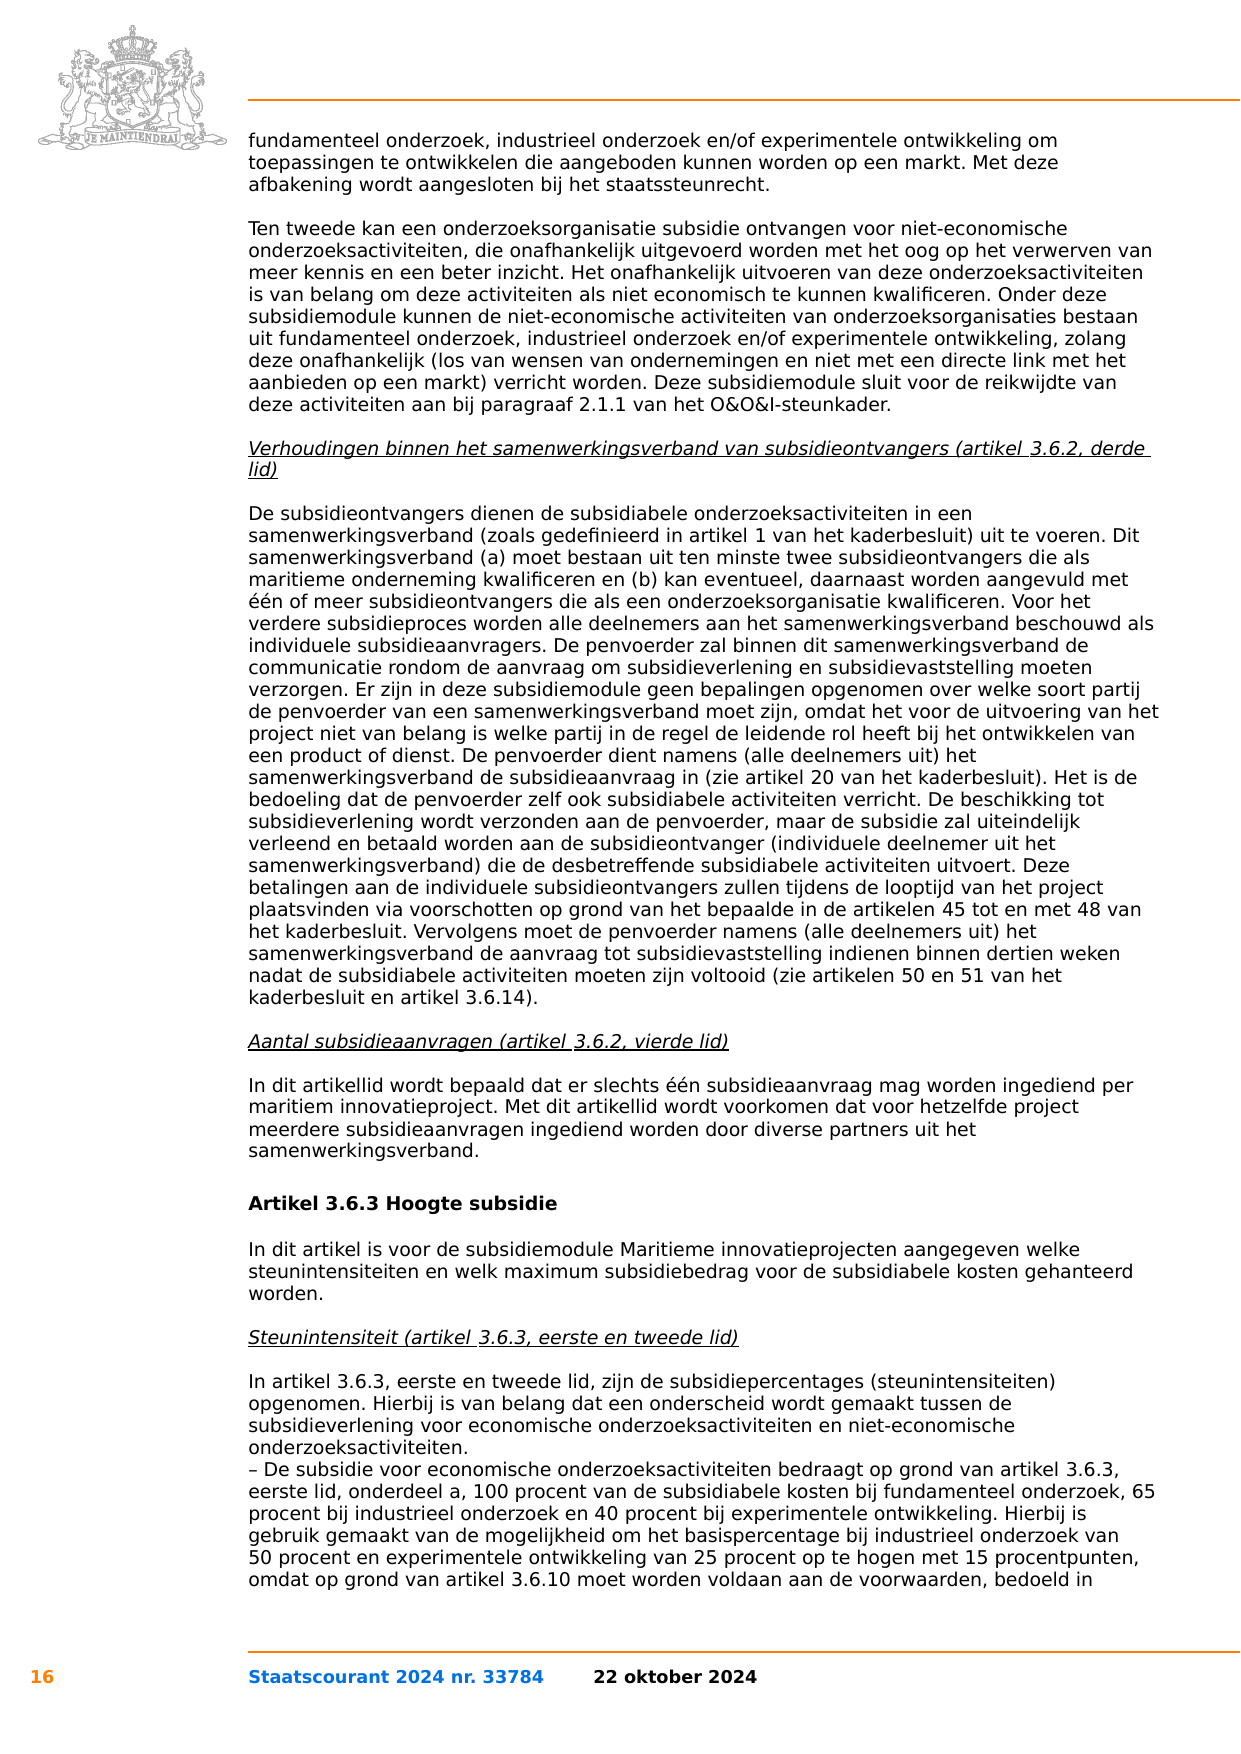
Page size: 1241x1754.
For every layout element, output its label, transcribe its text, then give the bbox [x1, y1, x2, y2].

subtitle Aantal subsidieaanvragen (artikel 3.6.2, vierde lid) [248, 1031, 1163, 1053]
subtitle Verhoudingen binnen het samenwerkingsverband van subsidieontvangers (artikel 3.6.2, derde lid) [248, 437, 1163, 481]
text In dit artikellid wordt bepaald dat er slechts één subsidieaanvraag mag worden ingediend per maritiem innovatieproject. Met dit artikellid wordt voorkomen dat voor hetzelfde project meerdere subsidieaanvragen ingediend worden door diverse partners uit het samenwerkingsverband. [248, 1074, 1163, 1162]
picture [38, 25, 227, 150]
subtitle Artikel 3.6.3 Hoogte subsidie [248, 1192, 1163, 1214]
text fundamenteel onderzoek, industrieel onderzoek en/of experimentele ontwikkeling om toepassingen te ontwikkelen die aangeboden kunnen worden op een markt. Met deze afbakening wordt aangesloten bij het staatssteunrecht. [248, 130, 1163, 196]
text – De subsidie voor economische onderzoeksactiviteiten bedraagt op grond van artikel 3.6.3, eerste lid, onderdeel a, 100 procent van de subsidiabele kosten bij fundamenteel onderzoek, 65 procent bij industrieel onderzoek en 40 procent bij experimentele ontwikkeling. Hierbij is gebruik gemaakt van de mogelijkheid om het basispercentage bij industrieel onderzoek van 50 procent en experimentele ontwikkeling van 25 procent op te hogen met 15 procentpunten, omdat op grond van artikel 3.6.10 moet worden voldaan aan de voorwaarden, bedoeld in [248, 1459, 1163, 1591]
text Ten tweede kan een onderzoeksorganisatie subsidie ontvangen voor niet-economische onderzoeksactiviteiten, die onafhankelijk uitgevoerd worden met het oog op het verwerven van meer kennis en een beter inzicht. Het onafhankelijk uitvoeren van deze onderzoeksactiviteiten is van belang om deze activiteiten als niet economisch te kunnen kwalificeren. Onder deze subsidiemodule kunnen de niet-economische activiteiten van onderzoeksorganisaties bestaan uit fundamenteel onderzoek, industrieel onderzoek en/of experimentele ontwikkeling, zolang deze onafhankelijk (los van wensen van ondernemingen en niet met een directe link met het aanbieden op een markt) verricht worden. Deze subsidiemodule sluit voor de reikwijdte van deze activiteiten aan bij paragraaf 2.1.1 van het O&O&I-steunkader. [248, 218, 1163, 416]
text De subsidieontvangers dienen de subsidiabele onderzoeksactiviteiten in een samenwerkingsverband (zoals gedefinieerd in artikel 1 van het kaderbesluit) uit te voeren. Dit samenwerkingsverband (a) moet bestaan uit ten minste twee subsidieontvangers die als maritieme onderneming kwalificeren en (b) kan eventueel, daarnaast worden aangevuld met één of meer subsidieontvangers die als een onderzoeksorganisatie kwalificeren. Voor het verdere subsidieproces worden alle deelnemers aan het samenwerkingsverband beschouwd als individuele subsidieaanvragers. De penvoerder zal binnen dit samenwerkingsverband de communicatie rondom de aanvraag om subsidieverlening en subsidievaststelling moeten verzorgen. Er zijn in deze subsidiemodule geen bepalingen opgenomen over welke soort partij de penvoerder van een samenwerkingsverband moet zijn, omdat het voor de uitvoering van het project niet van belang is welke partij in de regel de leidende rol heeft bij het ontwikkelen van een product of dienst. De penvoerder dient namens (alle deelnemers uit) het samenwerkingsverband de subsidieaanvraag in (zie artikel 20 van het kaderbesluit). Het is de bedoeling dat de penvoerder zelf ook subsidiabele activiteiten verricht. De beschikking tot subsidieverlening wordt verzonden aan de penvoerder, maar de subsidie zal uiteindelijk verleend en betaald worden aan de subsidieontvanger (individuele deelnemer uit het samenwerkingsverband) die de desbetreffende subsidiabele activiteiten uitvoert. Deze betalingen aan de individuele subsidieontvangers zullen tijdens de looptijd van het project plaatsvinden via voorschotten op grond van het bepaalde in de artikelen 45 tot en met 48 van het kaderbesluit. Vervolgens moet de penvoerder namens (alle deelnemers uit) het samenwerkingsverband de aanvraag tot subsidievaststelling indienen binnen dertien weken nadat de subsidiabele activiteiten moeten zijn voltooid (zie artikelen 50 en 51 van het kaderbesluit en artikel 3.6.14). [248, 503, 1163, 1009]
text In artikel 3.6.3, eerste en tweede lid, zijn de subsidiepercentages (steunintensiteiten) opgenomen. Hierbij is van belang dat een onderscheid wordt gemaakt tussen de subsidieverlening voor economische onderzoeksactiviteiten en niet-economische onderzoeksactiviteiten. [248, 1371, 1163, 1459]
subtitle Steunintensiteit (artikel 3.6.3, eerste en tweede lid) [248, 1327, 1163, 1349]
text In dit artikel is voor de subsidiemodule Maritieme innovatieprojecten aangegeven welke steunintensiteiten en welk maximum subsidiebedrag voor de subsidiabele kosten gehanteerd worden. [248, 1239, 1163, 1305]
